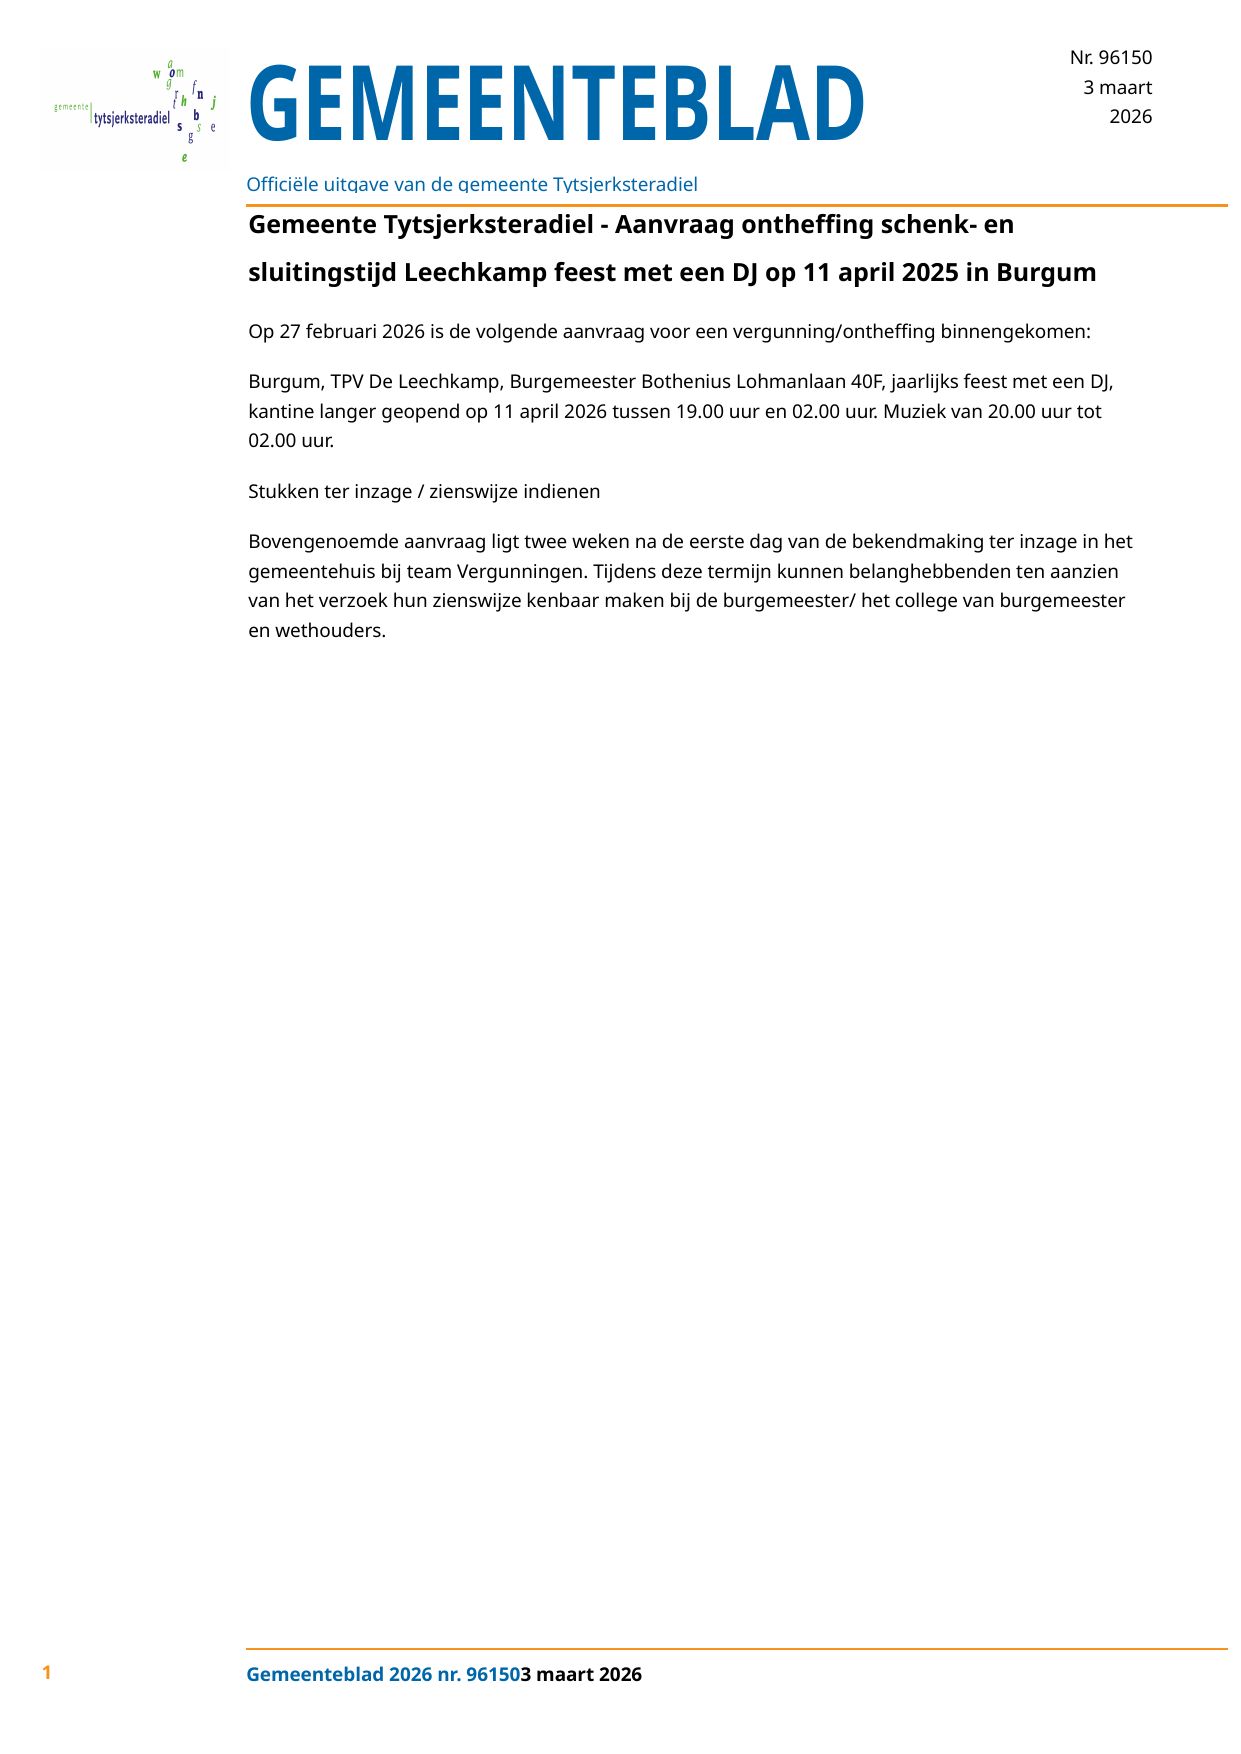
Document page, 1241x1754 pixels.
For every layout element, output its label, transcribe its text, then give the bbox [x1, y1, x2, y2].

text Stukken ter inzage / zienswijze indienen [248, 478, 1152, 504]
picture [41, 47, 231, 172]
text Op 27 februari 2026 is de volgende aanvraag voor een vergunning/ontheffing binnengekomen: [248, 318, 1152, 344]
text Gemeente Tytsjerksteradiel - Aanvraag ontheffing schenk- en sluitingstijd Leechkamp feest met een DJ op 11 april 2025 in Burgum [248, 207, 1152, 288]
text Bovengenoemde aanvraag ligt twee weken na de eerste dag van de bekendmaking ter inzage in het gemeentehuis bij team Vergunningen. Tijdens deze termijn kunnen belanghebbenden ten aanzien van het verzoek hun zienswijze kenbaar maken bij de burgemeester/ het college van burgemeester en wethouders. [248, 528, 1152, 643]
text Burgum, TPV De Leechkamp, Burgemeester Bothenius Lohmanlaan 40F, jaarlijks feest met een DJ, kantine langer geopend op 11 april 2026 tussen 19.00 uur en 02.00 uur. Muziek van 20.00 uur tot 02.00 uur. [248, 368, 1152, 453]
